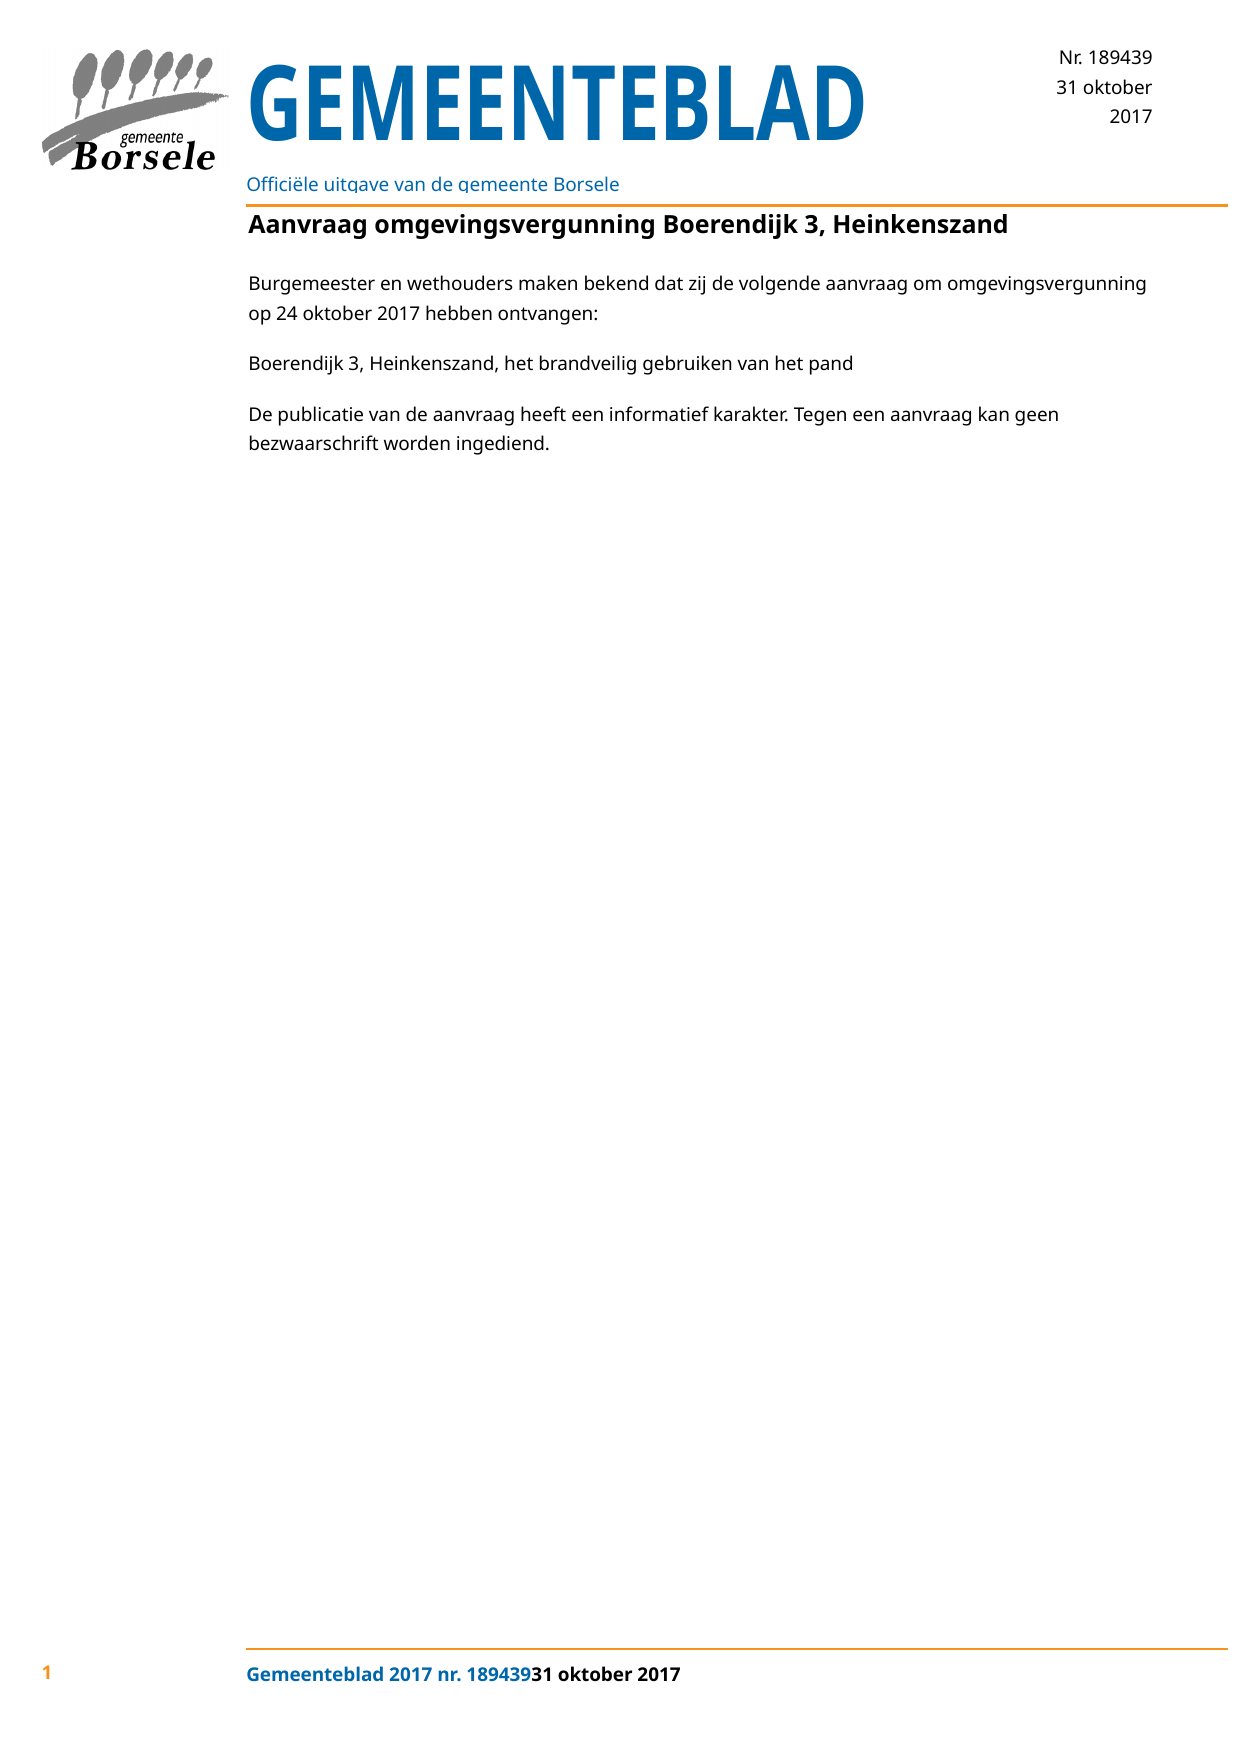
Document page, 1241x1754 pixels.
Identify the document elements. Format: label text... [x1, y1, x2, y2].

text De publicatie van de aanvraag heeft een informatief karakter. Tegen een aanvraag kan geen bezwaarschrift worden ingediend. [248, 401, 1152, 456]
picture [41, 47, 231, 172]
text Aanvraag omgevingsvergunning Boerendijk 3, Heinkenszand [248, 207, 1152, 241]
text Burgemeester en wethouders maken bekend dat zij de volgende aanvraag om omgevingsvergunning op 24 oktober 2017 hebben ontvangen: [248, 270, 1152, 326]
text Boerendijk 3, Heinkenszand, het brandveilig gebruiken van het pand [248, 350, 1152, 376]
